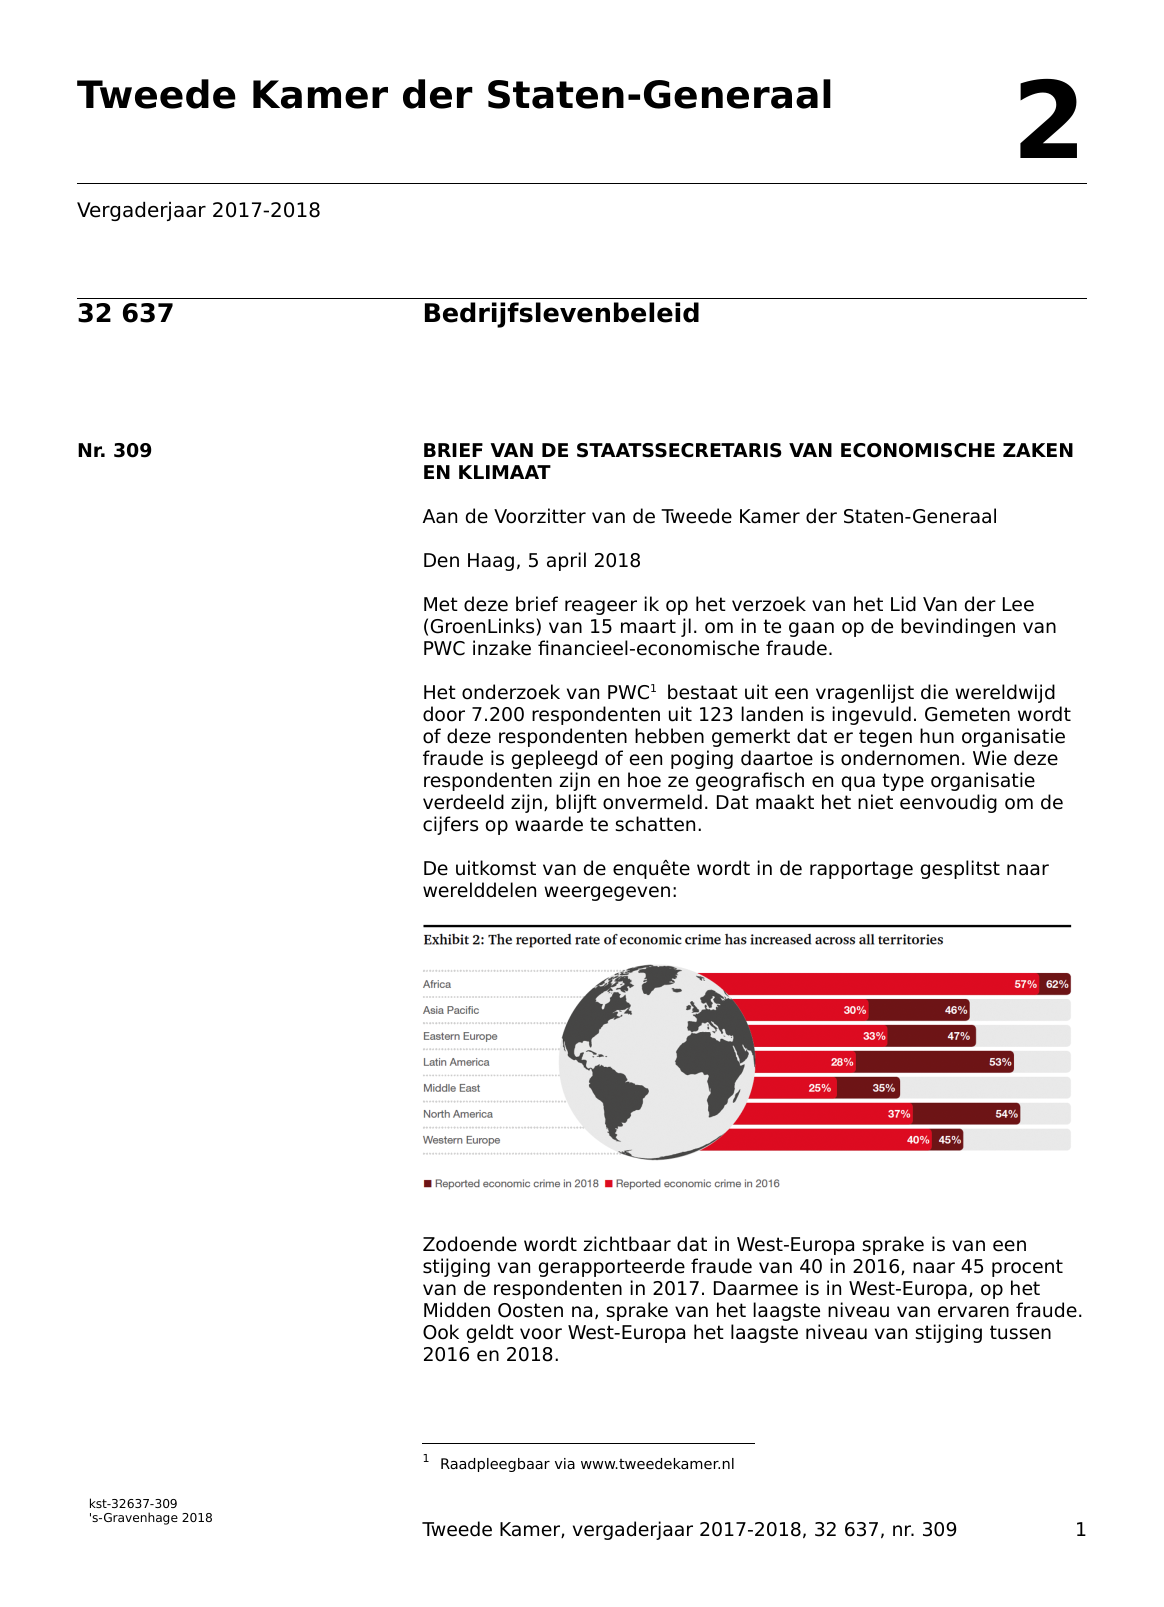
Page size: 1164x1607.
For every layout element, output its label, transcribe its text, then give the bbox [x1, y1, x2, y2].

text De uitkomst van de enquête wordt in de rapportage gesplitst naar werelddelen weergegeven: [422, 858, 1087, 902]
text Den Haag, 5 april 2018 [422, 550, 1087, 572]
subtitle Nr. 309 BRIEF VAN DE STAATSSECRETARIS VAN ECONOMISCHE ZAKEN EN KLIMAAT [77, 440, 1087, 484]
text 's-Gravenhage 2018 [88, 1511, 323, 1525]
text Het onderzoek van PWC bestaat uit een vragenlijst die wereldwijd door 7.200 respondenten uit 123 landen is ingevuld. Gemeten wordt of deze respondenten hebben gemerkt dat er tegen hun organisatie fraude is gepleegd of een poging daartoe is ondernomen. Wie deze respondenten zijn en hoe ze geografisch en qua type organisatie verdeeld zijn, blijft onvermeld. Dat maakt het niet eenvoudig om de cijfers op waarde te schatten. [422, 682, 1087, 836]
table_header 2 [886, 59, 1087, 183]
text Aan de Voorzitter van de Tweede Kamer der Staten-Generaal [422, 506, 1087, 528]
picture [422, 924, 1072, 1191]
text Raadpleegbaar via www.tweedekamer.nl [422, 1452, 1087, 1474]
text kst-32637-309 [88, 1497, 323, 1511]
text Zodoende wordt zichtbaar dat in West-Europa sprake is van een stijging van gerapporteerde fraude van 40 in 2016, naar 45 procent van de respondenten in 2017. Daarmee is in West-Europa, op het Midden Oosten na, sprake van het laagste niveau van ervaren fraude. Ook geldt voor West-Europa het laagste niveau van stijging tussen 2016 en 2018. [422, 1234, 1087, 1366]
subtitle 32 637 Bedrijfslevenbeleid [77, 299, 1087, 329]
text Met deze brief reageer ik op het verzoek van het Lid Van der Lee (GroenLinks) van 15 maart jl. om in te gaan op de bevindingen van PWC inzake financieel-economische fraude. [422, 594, 1087, 660]
table_cell Vergaderjaar 2017-2018 [77, 184, 1087, 298]
table_header Tweede Kamer der Staten-Generaal [77, 59, 886, 183]
